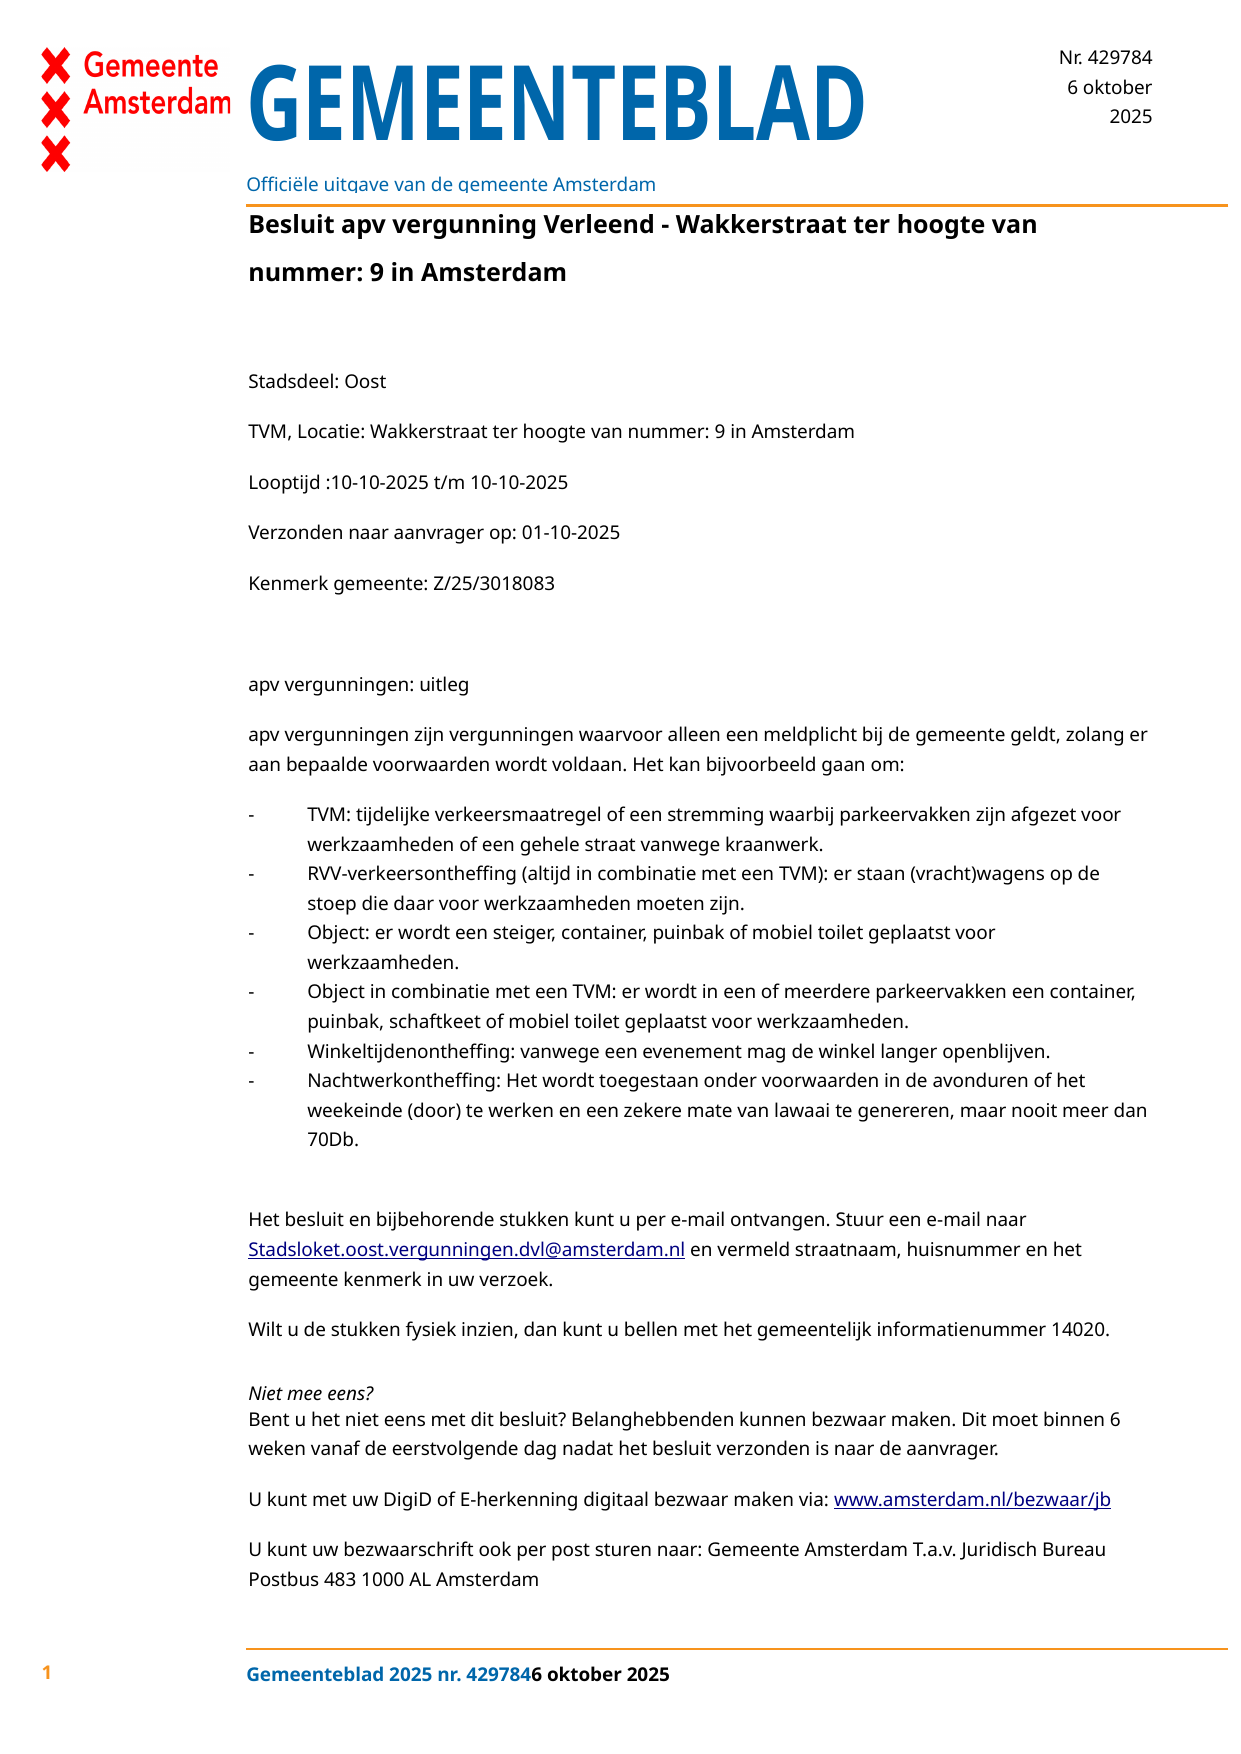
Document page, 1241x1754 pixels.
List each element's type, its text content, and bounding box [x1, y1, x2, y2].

text Kenmerk gemeente: Z/25/3018083 [248, 570, 1152, 596]
list Object: er wordt een steiger, container, puinbak of mobiel toilet geplaatst voor werkzaamheden. [248, 919, 1152, 975]
list Winkeltijdenontheffing: vanwege een evenement mag de winkel langer openblijven. [248, 1038, 1152, 1064]
text apv vergunningen: uitleg [248, 671, 1152, 697]
list Object in combinatie met een TVM: er wordt in een of meerdere parkeervakken een container, puinbak, schaftkeet of mobiel toilet geplaatst voor werkzaamheden. [248, 979, 1152, 1034]
text Besluit apv vergunning Verleend - Wakkerstraat ter hoogte van nummer: 9 in Amsterdam [248, 207, 1152, 288]
text Het besluit en bijbehorende stukken kunt u per e-mail ontvangen. Stuur een e-mail naar Stadsloket.oost.vergunningen.dvl@amsterdam.nl en vermeld straatnaam, huisnummer en het gemeente kenmerk in uw verzoek. [248, 1207, 1152, 1292]
text TVM, Locatie: Wakkerstraat ter hoogte van nummer: 9 in Amsterdam [248, 419, 1152, 444]
text Niet mee eens? [248, 1380, 1152, 1406]
list Nachtwerkontheffing: Het wordt toegestaan onder voorwaarden in de avonduren of het weekeinde (door) te werken en een zekere mate van lawaai te genereren, maar nooit meer dan 70Db. [248, 1067, 1152, 1152]
picture [41, 47, 231, 172]
text Wilt u de stukken fysiek inzien, dan kunt u bellen met het gemeentelijk informatienummer 14020. [248, 1316, 1152, 1342]
text apv vergunningen zijn vergunningen waarvoor alleen een meldplicht bij de gemeente geldt, zolang er aan bepaalde voorwaarden wordt voldaan. Het kan bijvoorbeeld gaan om: [248, 721, 1152, 777]
text Verzonden naar aanvrager op: 01-10-2025 [248, 519, 1152, 545]
list TVM: tijdelijke verkeersmaatregel of een stremming waarbij parkeervakken zijn afgezet voor werkzaamheden of een gehele straat vanwege kraanwerk. [248, 801, 1152, 857]
list RVV-verkeersontheffing (altijd in combinatie met een TVM): er staan (vracht)wagens op de stoep die daar voor werkzaamheden moeten zijn. [248, 860, 1152, 916]
text Stadsdeel: Oost [248, 368, 1152, 394]
text U kunt uw bezwaarschrift ook per post sturen naar: Gemeente Amsterdam T.a.v. Juridisch Bureau Postbus 483 1000 AL Amsterdam [248, 1536, 1152, 1592]
text Looptijd :10-10-2025 t/m 10-10-2025 [248, 469, 1152, 495]
text Bent u het niet eens met dit besluit? Belanghebbenden kunnen bezwaar maken. Dit moet binnen 6 weken vanaf de eerstvolgende dag nadat het besluit verzonden is naar de aanvrager. [248, 1406, 1152, 1461]
text U kunt met uw DigiD of E-herkenning digitaal bezwaar maken via: www.amsterdam.nl/bezwaar/jb [248, 1486, 1152, 1512]
